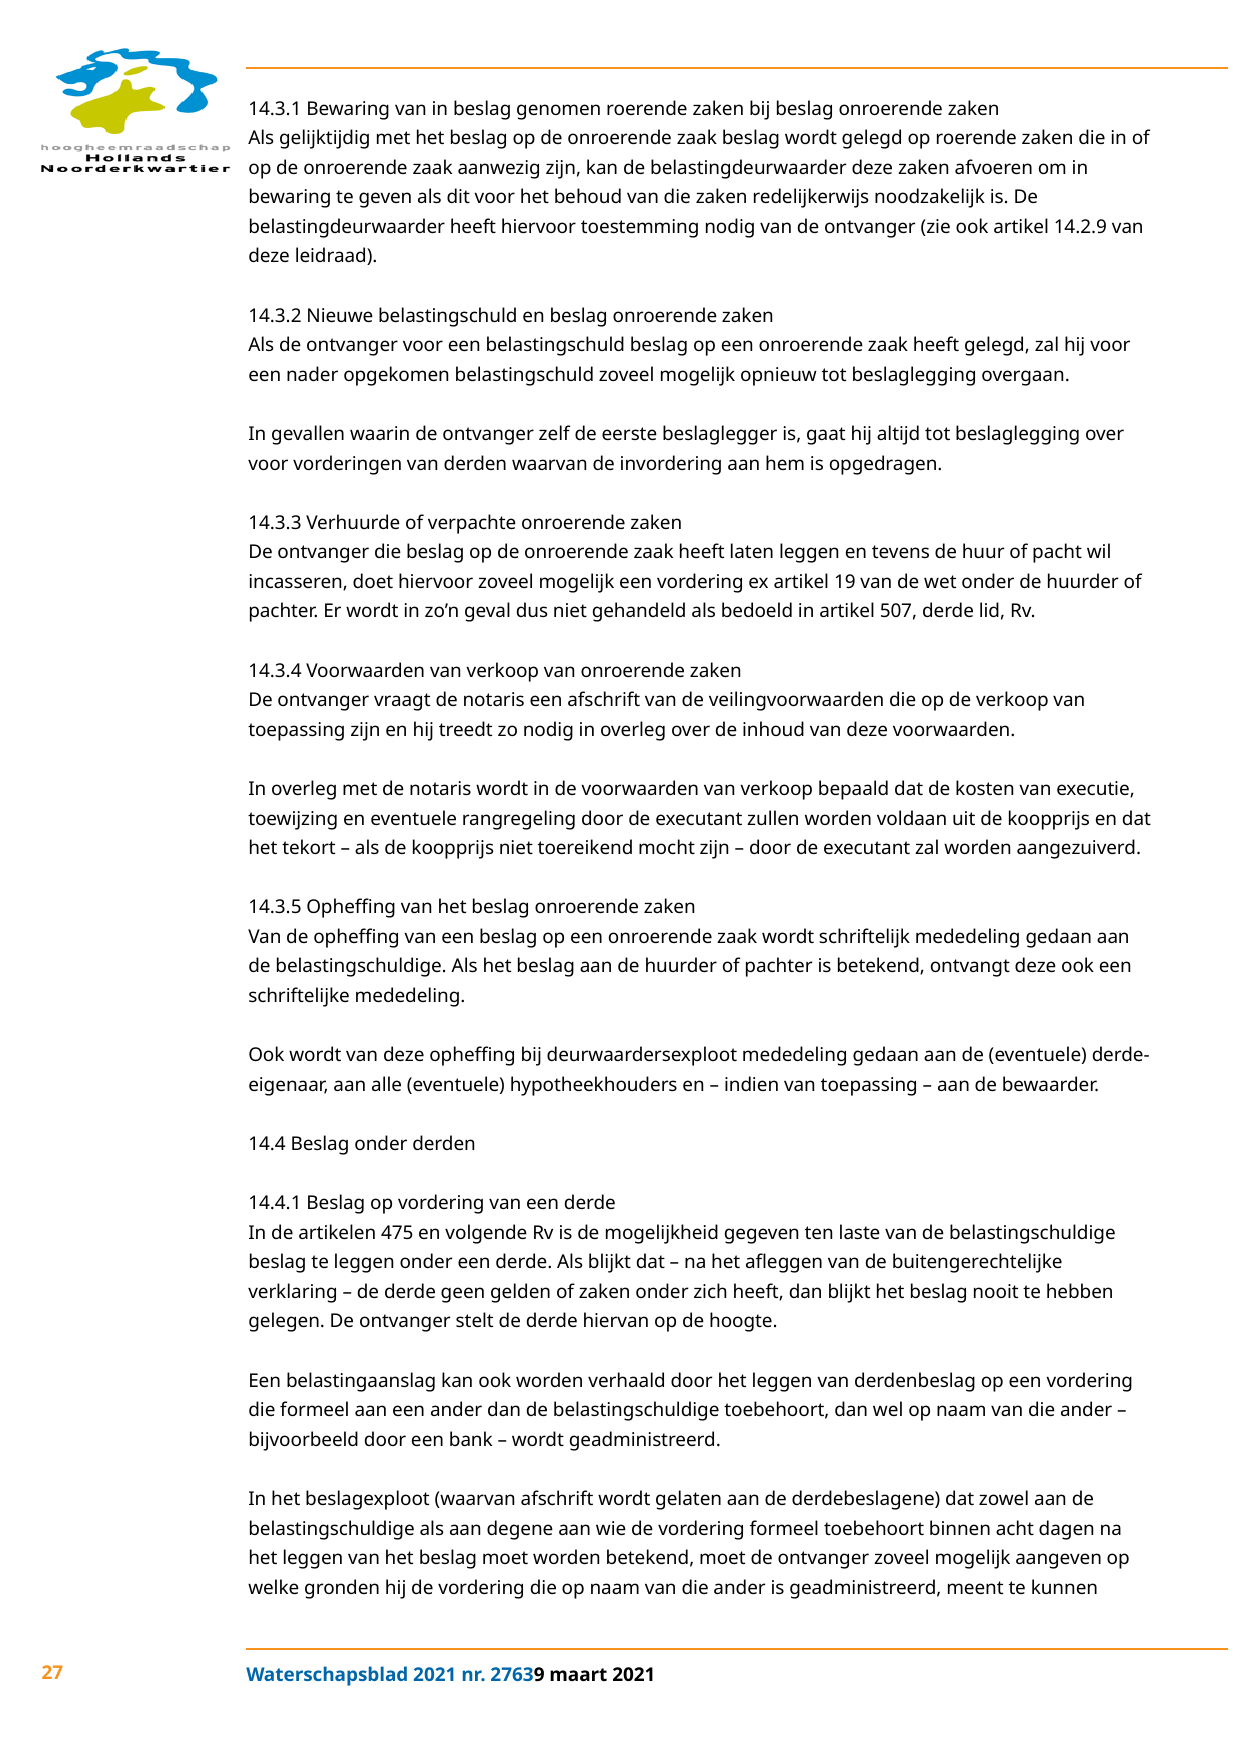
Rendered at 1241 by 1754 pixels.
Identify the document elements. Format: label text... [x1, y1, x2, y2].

text In het beslagexploot (waarvan afschrift wordt gelaten aan de derdebeslagene) dat zowel aan de belastingschuldige als aan degene aan wie de vordering formeel toebehoort binnen acht dagen na het leggen van het beslag moet worden betekend, moet de ontvanger zoveel mogelijk aangeven op welke gronden hij de vordering die op naam van die ander is geadministreerd, meent te kunnen [248, 1485, 1152, 1600]
text Een belastingaanslag kan ook worden verhaald door het leggen van derdenbeslag op een vordering die formeel aan een ander dan de belastingschuldige toebehoort, dan wel op naam van die ander – bijvoorbeeld door een bank – wordt geadministreerd. [248, 1367, 1152, 1452]
text 14.3.5 Opheffing van het beslag onroerende zaken [248, 893, 1152, 919]
text De ontvanger vraagt de notaris een afschrift van de veilingvoorwaarden die op de verkoop van toepassing zijn en hij treedt zo nodig in overleg over de inhoud van deze voorwaarden. [248, 686, 1152, 742]
text 14.4.1 Beslag op vordering van een derde [248, 1189, 1152, 1215]
text Van de opheffing van een beslag op een onroerende zaak wordt schriftelijk mededeling gedaan aan de belastingschuldige. Als het beslag aan de huurder of pachter is betekend, ontvangt deze ook een schriftelijke mededeling. [248, 923, 1152, 1008]
text In overleg met de notaris wordt in de voorwaarden van verkoop bepaald dat de kosten van executie, toewijzing en eventuele rangregeling door de executant zullen worden voldaan uit de koopprijs en dat het tekort – als de koopprijs niet toereikend mocht zijn – door de executant zal worden aangezuiverd. [248, 775, 1152, 860]
picture [41, 47, 231, 172]
text 14.3.2 Nieuwe belastingschuld en beslag onroerende zaken [248, 302, 1152, 328]
text In de artikelen 475 en volgende Rv is de mogelijkheid gegeven ten laste van de belastingschuldige beslag te leggen onder een derde. Als blijkt dat – na het afleggen van de buitengerechtelijke verklaring – de derde geen gelden of zaken onder zich heeft, dan blijkt het beslag nooit te hebben gelegen. De ontvanger stelt de derde hiervan op de hoogte. [248, 1219, 1152, 1333]
text 14.3.4 Voorwaarden van verkoop van onroerende zaken [248, 657, 1152, 683]
text Als de ontvanger voor een belastingschuld beslag op een onroerende zaak heeft gelegd, zal hij voor een nader opgekomen belastingschuld zoveel mogelijk opnieuw tot beslaglegging overgaan. [248, 331, 1152, 387]
text 14.3.1 Bewaring van in beslag genomen roerende zaken bij beslag onroerende zaken [248, 95, 1152, 121]
text Ook wordt van deze opheffing bij deurwaardersexploot mededeling gedaan aan de (eventuele) derde-eigenaar, aan alle (eventuele) hypotheekhouders en – indien van toepassing – aan de bewaarder. [248, 1041, 1152, 1097]
text 14.3.3 Verhuurde of verpachte onroerende zaken [248, 509, 1152, 535]
text De ontvanger die beslag op de onroerende zaak heeft laten leggen en tevens de huur of pacht wil incasseren, doet hiervoor zoveel mogelijk een vordering ex artikel 19 van de wet onder de huurder of pachter. Er wordt in zo’n geval dus niet gehandeld als bedoeld in artikel 507, derde lid, Rv. [248, 538, 1152, 623]
text 14.4 Beslag onder derden [248, 1130, 1152, 1156]
text In gevallen waarin de ontvanger zelf de eerste beslaglegger is, gaat hij altijd tot beslaglegging over voor vorderingen van derden waarvan de invordering aan hem is opgedragen. [248, 420, 1152, 476]
text Als gelijktijdig met het beslag op de onroerende zaak beslag wordt gelegd op roerende zaken die in of op de onroerende zaak aanwezig zijn, kan de belastingdeurwaarder deze zaken afvoeren om in bewaring te geven als dit voor het behoud van die zaken redelijkerwijs noodzakelijk is. De belastingdeurwaarder heeft hiervoor toestemming nodig van de ontvanger (zie ook artikel 14.2.9 van deze leidraad). [248, 124, 1152, 268]
